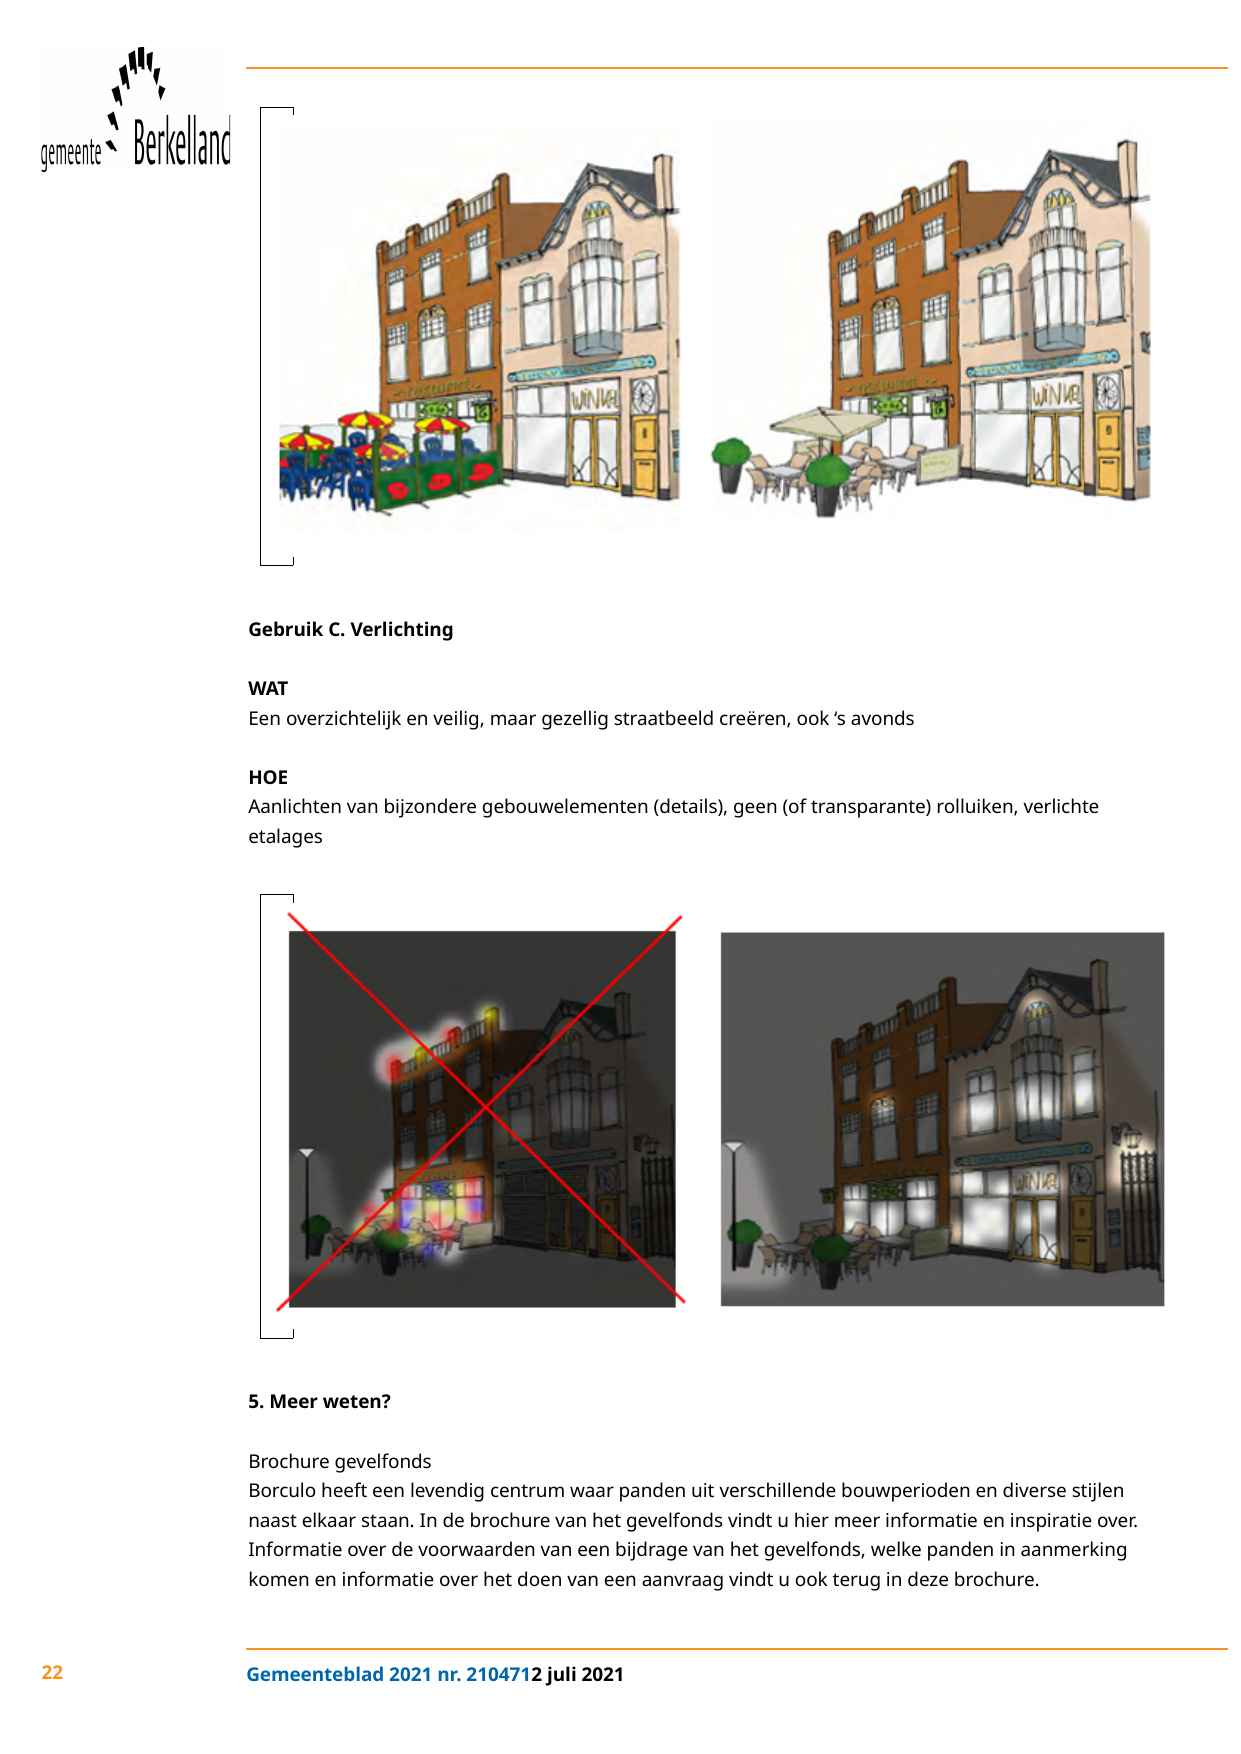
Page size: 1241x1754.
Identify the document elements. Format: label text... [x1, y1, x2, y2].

picture [41, 47, 231, 172]
picture [268, 115, 1173, 557]
text 5. Meer weten? [248, 1389, 1152, 1414]
text Borculo heeft een levendig centrum waar panden uit verschillende bouwperioden en diverse stijlen naast elkaar staan. In de brochure van het gevelfonds vindt u hier meer informatie en inspiratie over. Informatie over de voorwaarden van een bijdrage van het gevelfonds, welke panden in aanmerking komen en informatie over het doen van een aanvraag vindt u ook terug in deze brochure. [248, 1477, 1152, 1592]
picture [268, 903, 1173, 1329]
text Een overzichtelijk en veilig, maar gezellig straatbeeld creëren, ook ‘s avonds [248, 705, 1152, 731]
text Gebruik C. Verlichting [248, 616, 1152, 642]
text Brochure gevelfonds [248, 1448, 1152, 1474]
text HOE [248, 764, 1152, 790]
text WAT [248, 675, 1152, 701]
text Aanlichten van bijzondere gebouwelementen (details), geen (of transparante) rolluiken, verlichte etalages [248, 794, 1152, 849]
